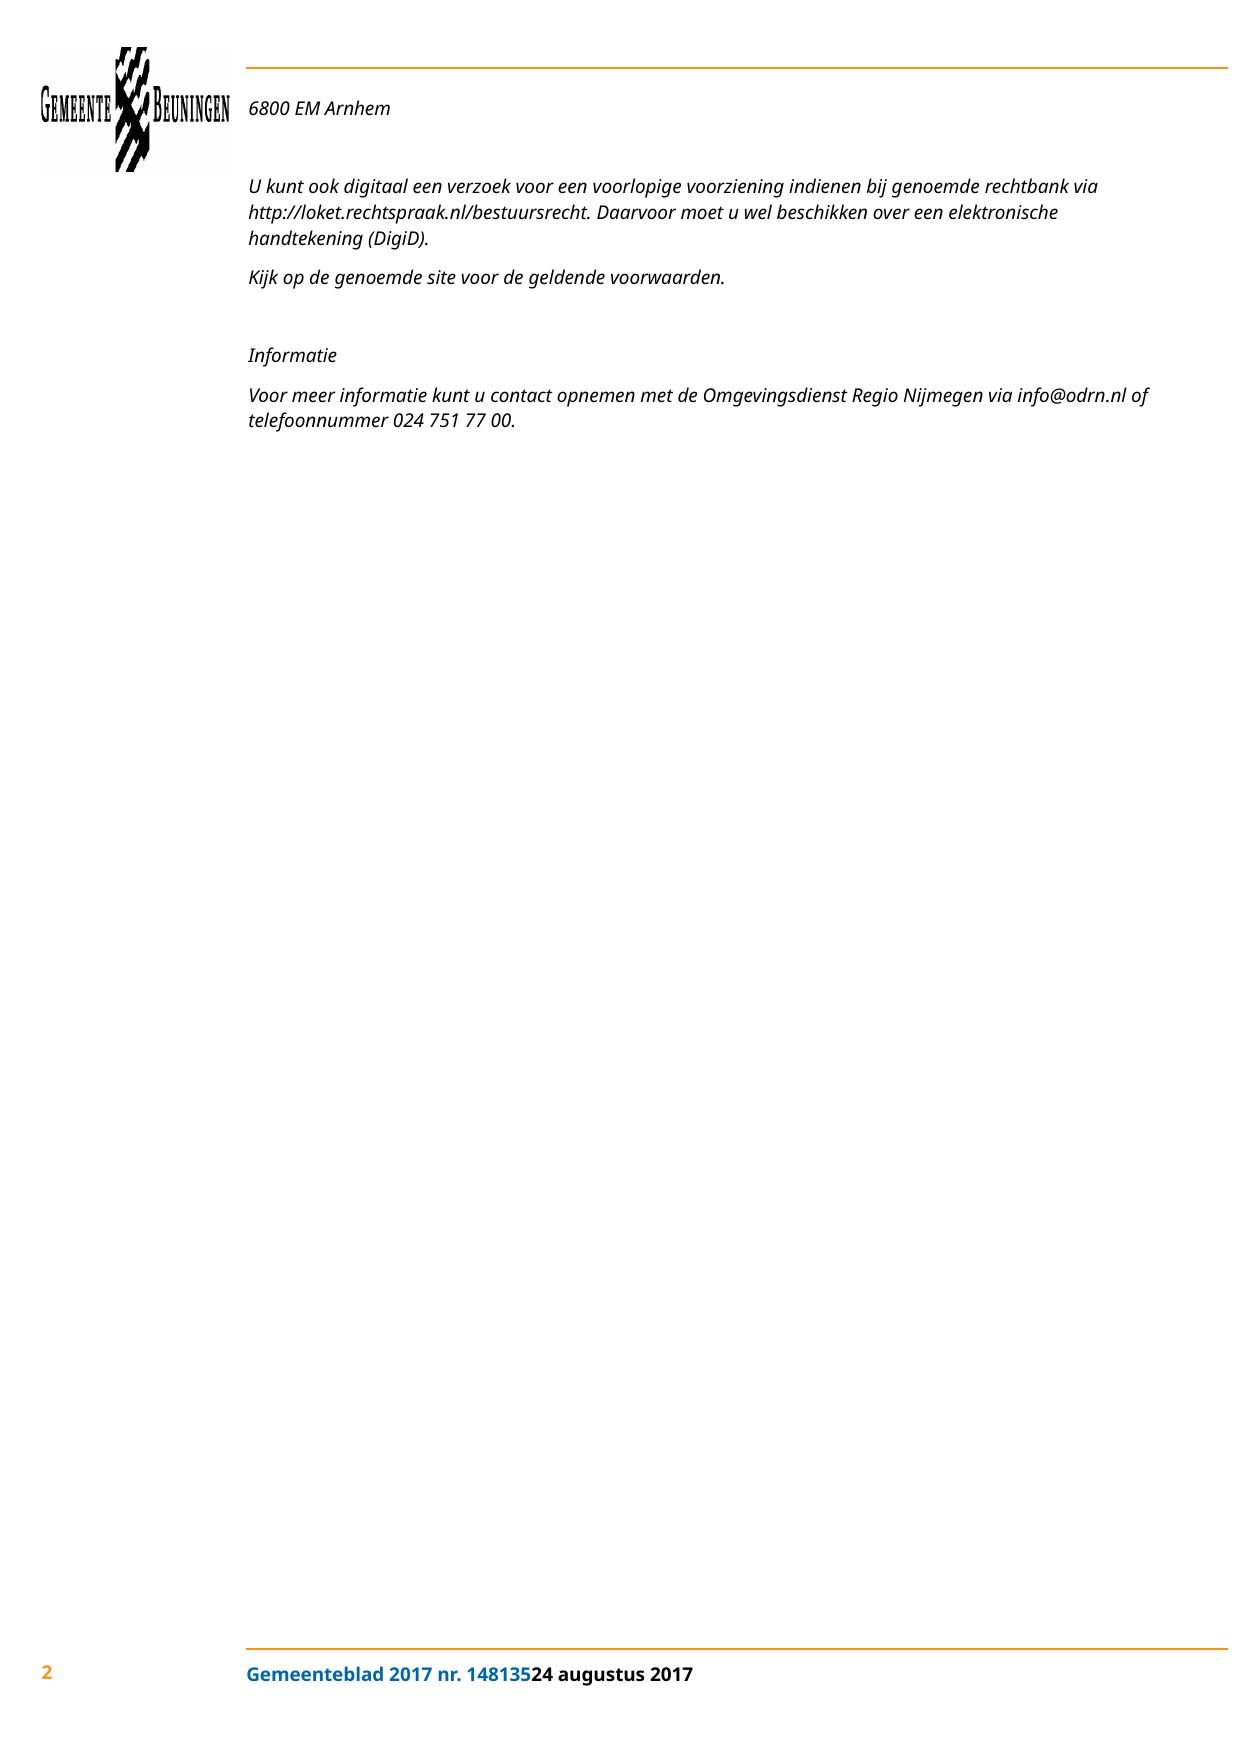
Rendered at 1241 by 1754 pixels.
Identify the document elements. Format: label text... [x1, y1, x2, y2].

text 6800 EM Arnhem [248, 95, 1152, 121]
picture [41, 47, 231, 172]
text U kunt ook digitaal een verzoek voor een voorlopige voorziening indienen bij genoemde rechtbank via http://loket.rechtspraak.nl/bestuursrecht. Daarvoor moet u wel beschikken over een elektronische handtekening (DigiD). [248, 173, 1152, 251]
text Informatie [248, 343, 1152, 368]
text Kijk op de genoemde site voor de geldende voorwaarden. [248, 264, 1152, 290]
text Voor meer informatie kunt u contact opnemen met de Omgevingsdienst Regio Nijmegen via info@odrn.nl of telefoonnummer 024 751 77 00. [248, 382, 1152, 433]
